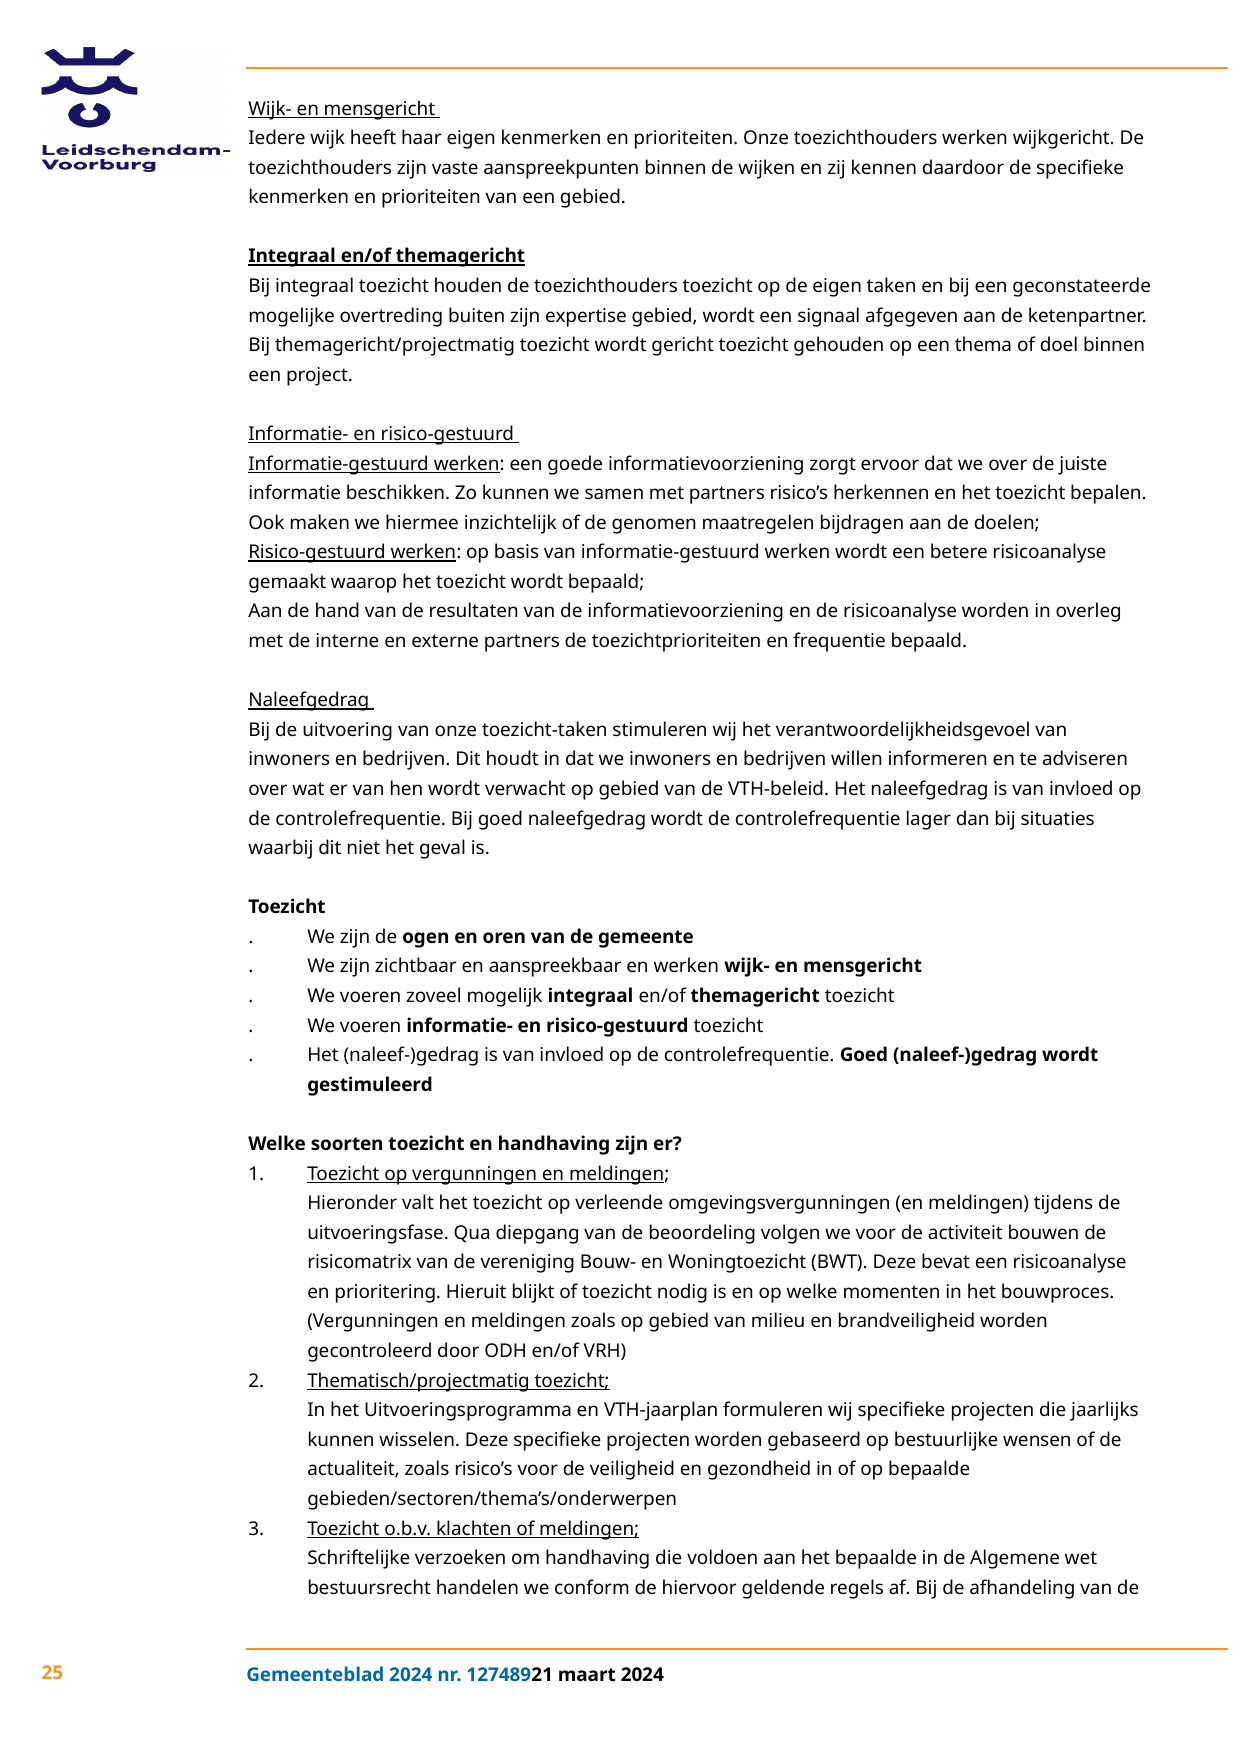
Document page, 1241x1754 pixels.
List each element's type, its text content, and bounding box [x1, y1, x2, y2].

list Het (naleef-)gedrag is van invloed op de controlefrequentie. Goed (naleef-)gedrag wordt gestimuleerd [248, 1041, 1152, 1097]
list Hieronder valt het toezicht op verleende omgevingsvergunningen (en meldingen) tijdens de uitvoeringsfase. Qua diepgang van de beoordeling volgen we voor de activiteit bouwen de risicomatrix van de vereniging Bouw- en Woningtoezicht (BWT). Deze bevat een risicoanalyse en prioritering. Hieruit blijkt of toezicht nodig is en op welke momenten in het bouwproces. (Vergunningen en meldingen zoals op gebied van milieu en brandveiligheid worden gecontroleerd door ODH en/of VRH) [248, 1189, 1152, 1363]
text Toezicht [248, 893, 1152, 919]
list We voeren informatie- en risico-gestuurd toezicht [248, 1012, 1152, 1038]
list We voeren zoveel mogelijk integraal en/of themagericht toezicht [248, 982, 1152, 1008]
text Iedere wijk heeft haar eigen kenmerken en prioriteiten. Onze toezichthouders werken wijkgericht. De toezichthouders zijn vaste aanspreekpunten binnen de wijken en zij kennen daardoor de specifieke kenmerken en prioriteiten van een gebied. [248, 124, 1152, 209]
text Wijk- en mensgericht [248, 95, 1152, 121]
list We zijn de ogen en oren van de gemeente [248, 923, 1152, 949]
list Toezicht op vergunningen en meldingen; [248, 1160, 1152, 1186]
list Thematisch/projectmatig toezicht; [248, 1367, 1152, 1393]
text Informatie- en risico-gestuurd [248, 420, 1152, 446]
list In het Uitvoeringsprogramma en VTH-jaarplan formuleren wij specifieke projecten die jaarlijks kunnen wisselen. Deze specifieke projecten worden gebaseerd op bestuurlijke wensen of de actualiteit, zoals risico’s voor de veiligheid en gezondheid in of op bepaalde gebieden/sectoren/thema’s/onderwerpen [248, 1396, 1152, 1511]
list We zijn zichtbaar en aanspreekbaar en werken wijk- en mensgericht [248, 953, 1152, 978]
text Risico-gestuurd werken: op basis van informatie-gestuurd werken wordt een betere risicoanalyse gemaakt waarop het toezicht wordt bepaald; [248, 538, 1152, 594]
text Informatie-gestuurd werken: een goede informatievoorziening zorgt ervoor dat we over de juiste informatie beschikken. Zo kunnen we samen met partners risico’s herkennen en het toezicht bepalen. Ook maken we hiermee inzichtelijk of de genomen maatregelen bijdragen aan de doelen; [248, 450, 1152, 535]
text Bij integraal toezicht houden de toezichthouders toezicht op de eigen taken en bij een geconstateerde mogelijke overtreding buiten zijn expertise gebied, wordt een signaal afgegeven aan de ketenpartner. Bij themagericht/projectmatig toezicht wordt gericht toezicht gehouden op een thema of doel binnen een project. [248, 272, 1152, 387]
list Schriftelijke verzoeken om handhaving die voldoen aan het bepaalde in de Algemene wet bestuursrecht handelen we conform de hiervoor geldende regels af. Bij de afhandeling van de [248, 1544, 1152, 1600]
picture [41, 47, 231, 172]
text Welke soorten toezicht en handhaving zijn er? [248, 1130, 1152, 1156]
text Naleefgedrag [248, 686, 1152, 712]
text Integraal en/of themagericht [248, 243, 1152, 268]
text Bij de uitvoering van onze toezicht-taken stimuleren wij het verantwoordelijkheidsgevoel van inwoners en bedrijven. Dit houdt in dat we inwoners en bedrijven willen informeren en te adviseren over wat er van hen wordt verwacht op gebied van de VTH-beleid. Het naleefgedrag is van invloed op de controlefrequentie. Bij goed naleefgedrag wordt de controlefrequentie lager dan bij situaties waarbij dit niet het geval is. [248, 716, 1152, 860]
list Toezicht o.b.v. klachten of meldingen; [248, 1515, 1152, 1541]
text Aan de hand van de resultaten van de informatievoorziening en de risicoanalyse worden in overleg met de interne en externe partners de toezichtprioriteiten en frequentie bepaald. [248, 598, 1152, 653]
